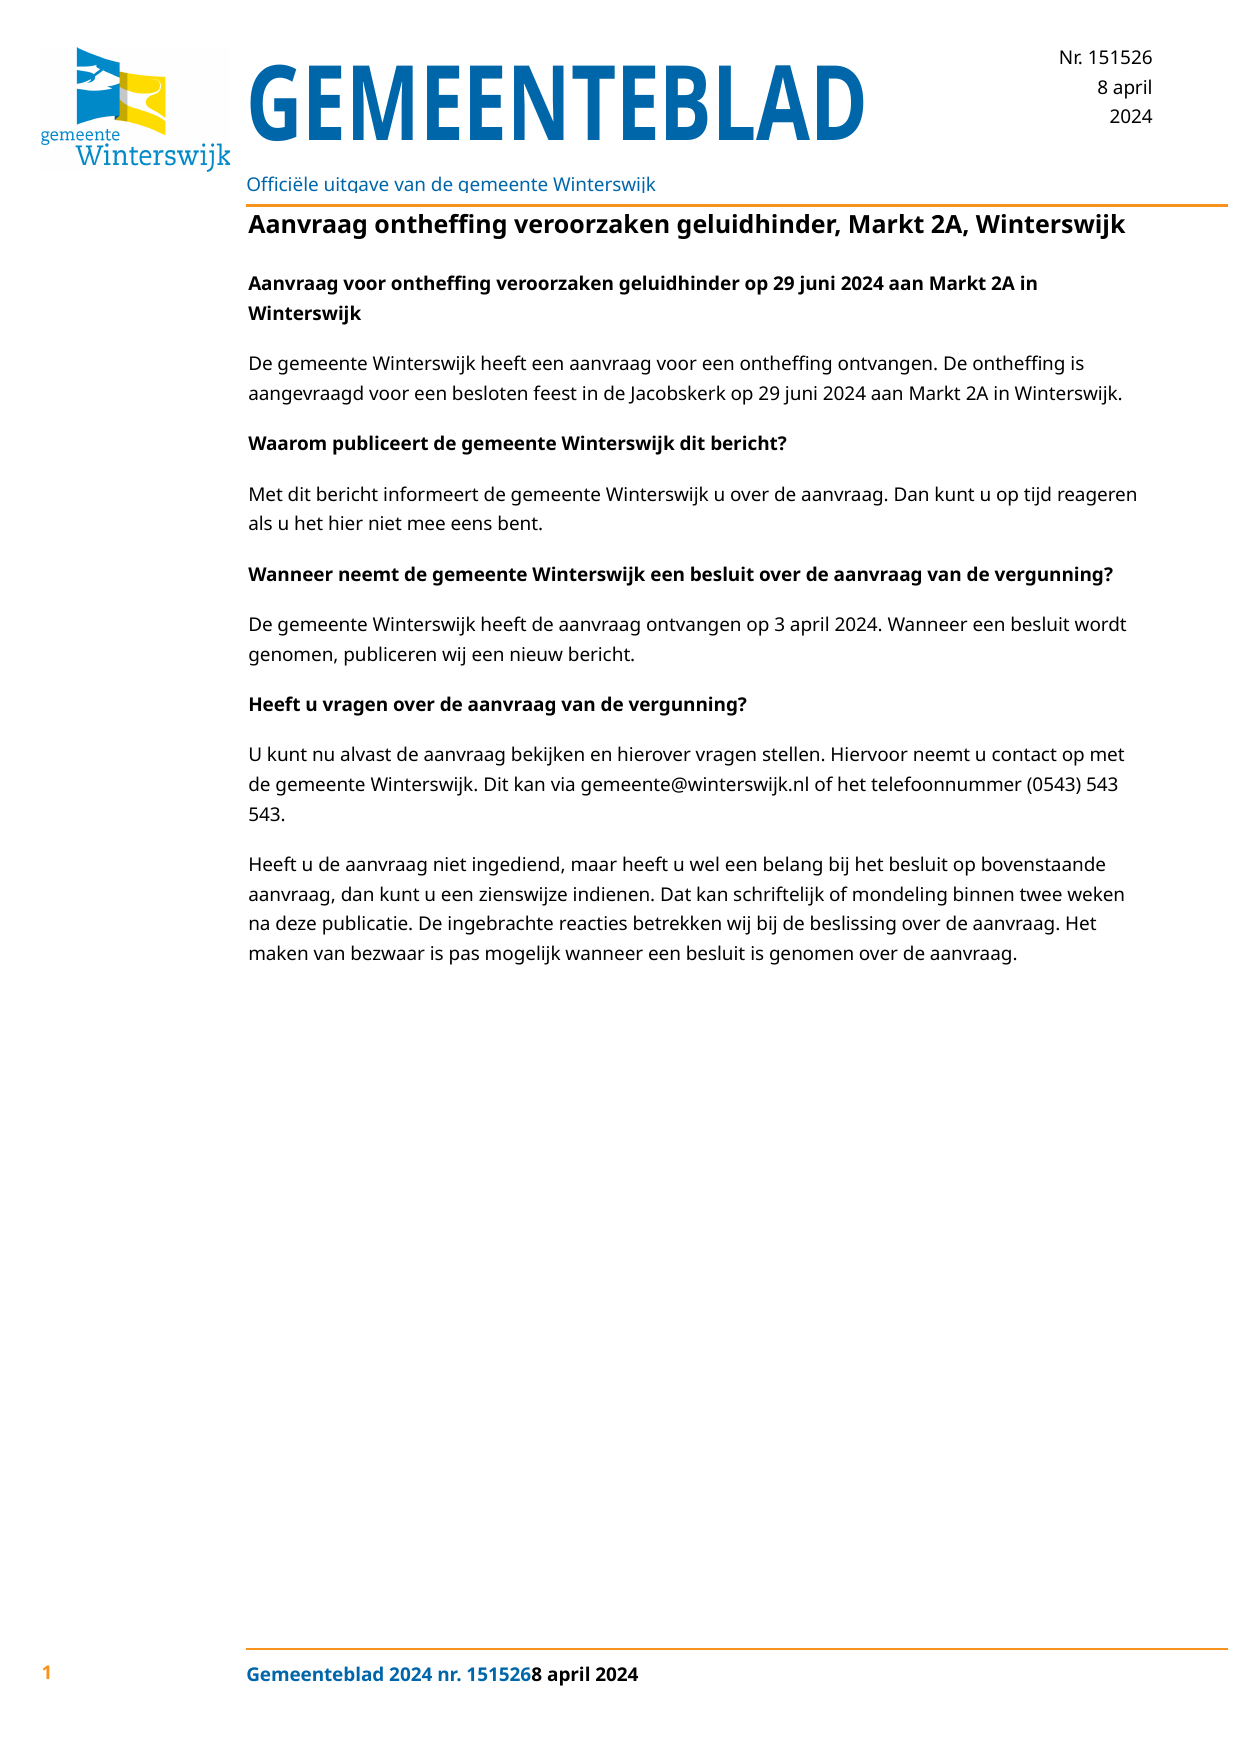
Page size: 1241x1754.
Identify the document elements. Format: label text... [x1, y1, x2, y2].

text De gemeente Winterswijk heeft de aanvraag ontvangen op 3 april 2024. Wanneer een besluit wordt genomen, publiceren wij een nieuw bericht. [248, 611, 1152, 666]
text Wanneer neemt de gemeente Winterswijk een besluit over de aanvraag van de vergunning? [248, 561, 1152, 586]
picture [41, 47, 231, 172]
picture [225, 153, 231, 162]
text Aanvraag ontheffing veroorzaken geluidhinder, Markt 2A, Winterswijk [248, 207, 1152, 241]
text Aanvraag voor ontheffing veroorzaken geluidhinder op 29 juni 2024 aan Markt 2A in Winterswijk [248, 270, 1152, 326]
text Waarom publiceert de gemeente Winterswijk dit bericht? [248, 430, 1152, 456]
text Heeft u vragen over de aanvraag van de vergunning? [248, 691, 1152, 717]
text U kunt nu alvast de aanvraag bekijken en hierover vragen stellen. Hiervoor neemt u contact op met de gemeente Winterswijk. Dit kan via gemeente@winterswijk.nl of het telefoonnummer (0543) 543 543. [248, 742, 1152, 826]
text Met dit bericht informeert de gemeente Winterswijk u over de aanvraag. Dan kunt u op tijd reageren als u het hier niet mee eens bent. [248, 481, 1152, 536]
text Heeft u de aanvraag niet ingediend, maar heeft u wel een belang bij het besluit op bovenstaande aanvraag, dan kunt u een zienswijze indienen. Dat kan schriftelijk of mondeling binnen twee weken na deze publicatie. De ingebrachte reacties betrekken wij bij de beslissing over de aanvraag. Het maken van bezwaar is pas mogelijk wanneer een besluit is genomen over de aanvraag. [248, 851, 1152, 966]
text De gemeente Winterswijk heeft een aanvraag voor een ontheffing ontvangen. De ontheffing is aangevraagd voor een besloten feest in de Jacobskerk op 29 juni 2024 aan Markt 2A in Winterswijk. [248, 350, 1152, 406]
